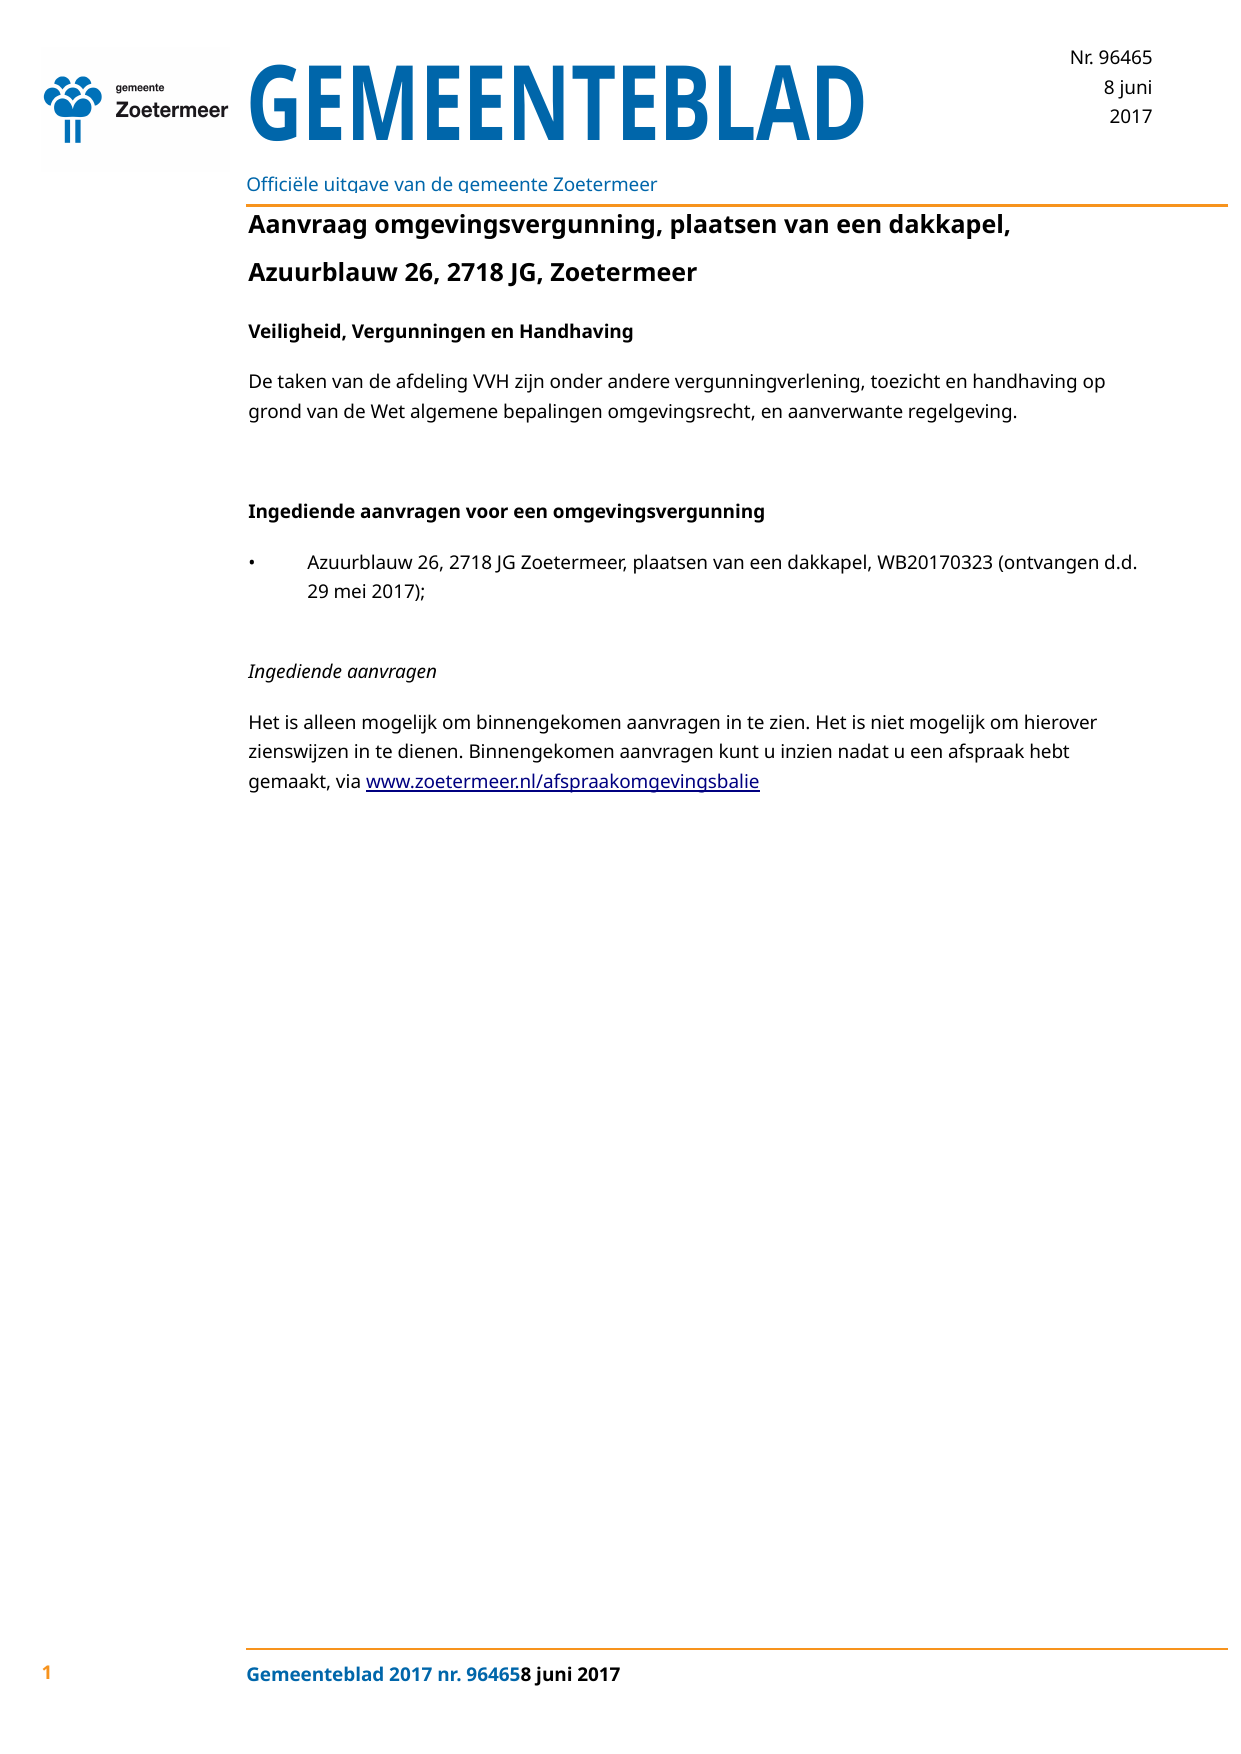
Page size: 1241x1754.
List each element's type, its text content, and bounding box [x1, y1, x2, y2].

text De taken van de afdeling VVH zijn onder andere vergunningverlening, toezicht en handhaving op grond van de Wet algemene bepalingen omgevingsrecht, en aanverwante regelgeving. [248, 368, 1152, 424]
list Azuurblauw 26, 2718 JG Zoetermeer, plaatsen van een dakkapel, WB20170323 (ontvangen d.d. 29 mei 2017); [248, 549, 1152, 604]
text Veiligheid, Vergunningen en Handhaving [248, 318, 1152, 344]
text Ingediende aanvragen [248, 659, 1152, 684]
text Het is alleen mogelijk om binnengekomen aanvragen in te zien. Het is niet mogelijk om hierover zienswijzen in te dienen. Binnengekomen aanvragen kunt u inzien nadat u een afspraak hebt gemaakt, via www.zoetermeer.nl/afspraakomgevingsbalie [248, 709, 1152, 794]
text Ingediende aanvragen voor een omgevingsvergunning [248, 499, 1152, 524]
text Aanvraag omgevingsvergunning, plaatsen van een dakkapel, Azuurblauw 26, 2718 JG, Zoetermeer [248, 207, 1152, 288]
picture [41, 47, 231, 172]
